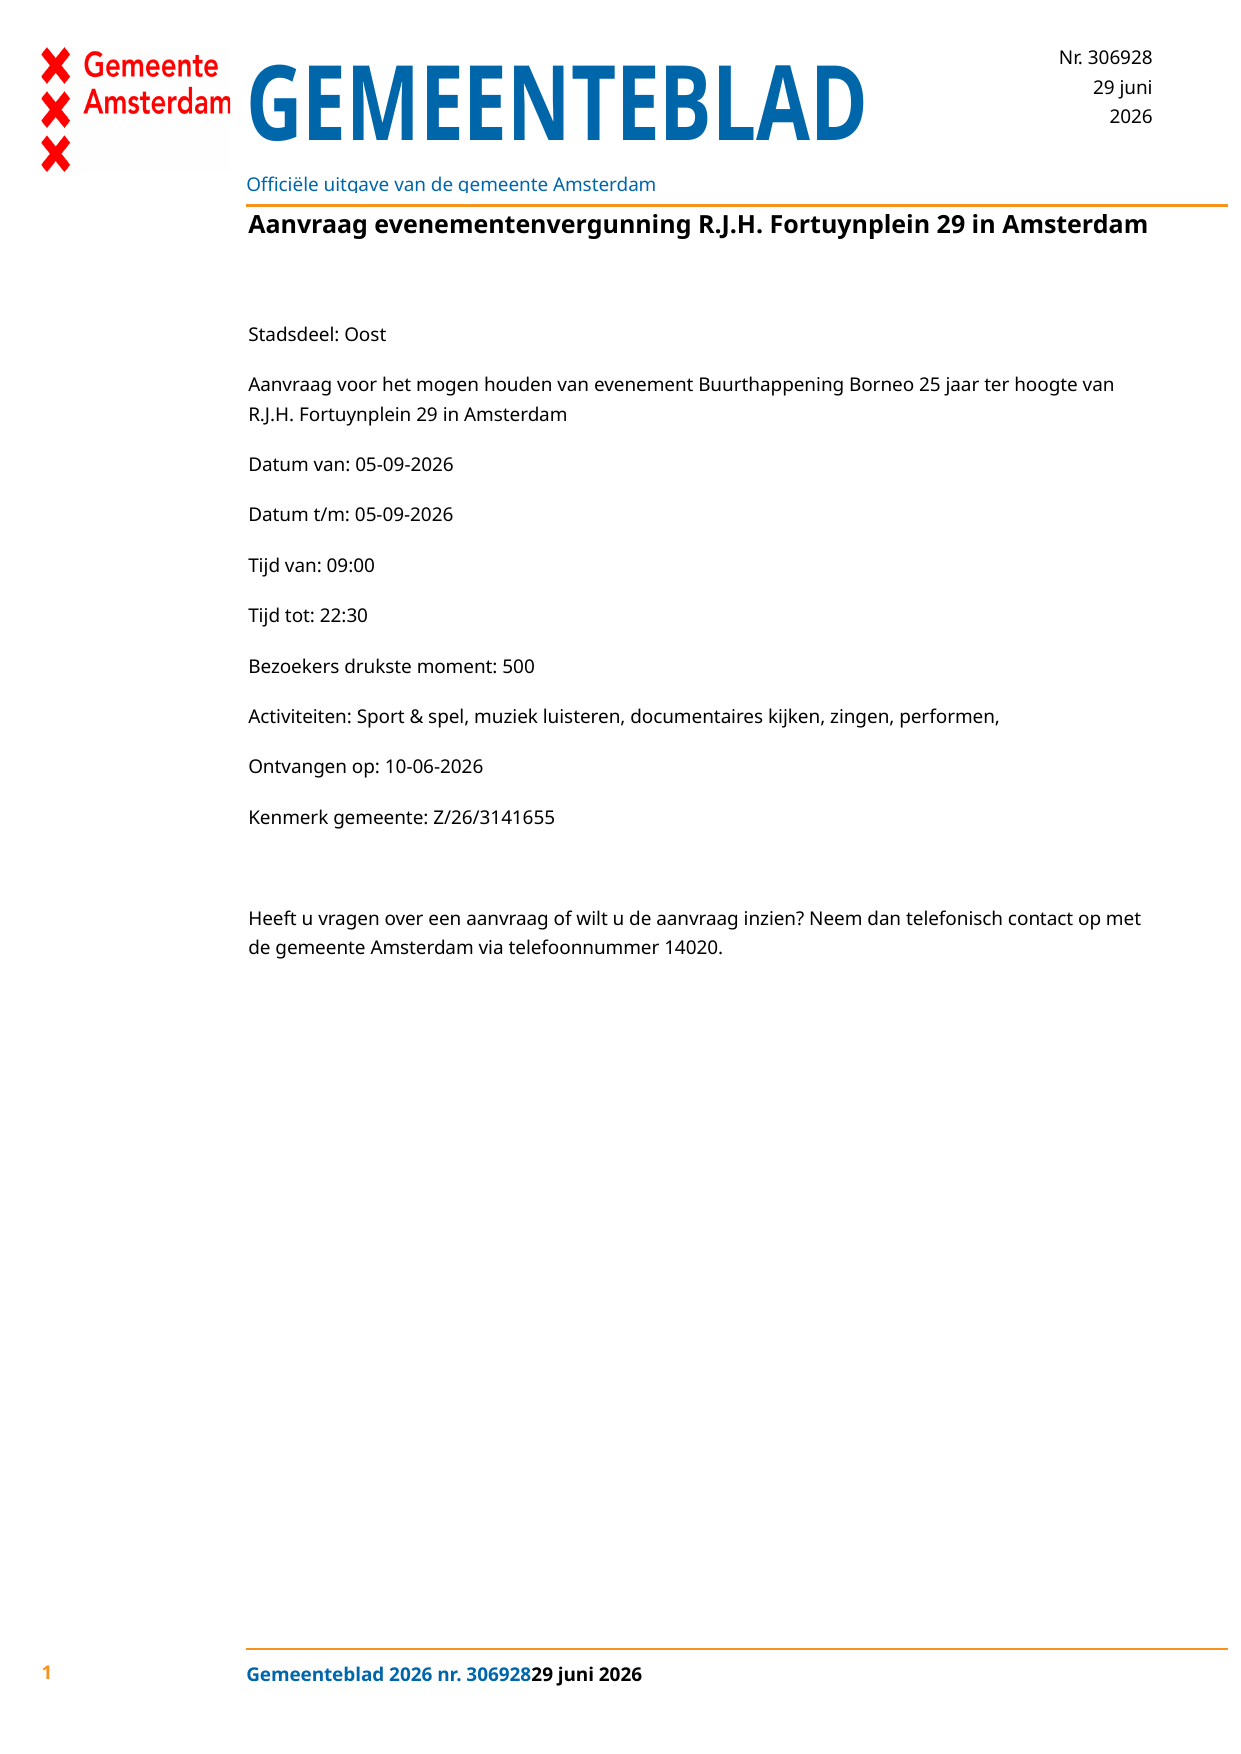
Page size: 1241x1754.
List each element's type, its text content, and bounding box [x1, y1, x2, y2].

text Aanvraag evenementenvergunning R.J.H. Fortuynplein 29 in Amsterdam [248, 207, 1152, 241]
text Ontvangen op: 10-06-2026 [248, 754, 1152, 779]
text Datum t/m: 05-09-2026 [248, 502, 1152, 527]
picture [41, 47, 231, 172]
text Bezoekers drukste moment: 500 [248, 653, 1152, 678]
text Datum van: 05-09-2026 [248, 451, 1152, 477]
text Aanvraag voor het mogen houden van evenement Buurthappening Borneo 25 jaar ter hoogte van R.J.H. Fortuynplein 29 in Amsterdam [248, 371, 1152, 426]
text Stadsdeel: Oost [248, 321, 1152, 346]
text Kenmerk gemeente: Z/26/3141655 [248, 804, 1152, 830]
text Heeft u vragen over een aanvraag of wilt u de aanvraag inzien? Neem dan telefonisch contact op met de gemeente Amsterdam via telefoonnummer 14020. [248, 905, 1152, 960]
text Tijd tot: 22:30 [248, 602, 1152, 628]
text Activiteiten: Sport & spel, muziek luisteren, documentaires kijken, zingen, performen, [248, 703, 1152, 729]
text Tijd van: 09:00 [248, 552, 1152, 578]
